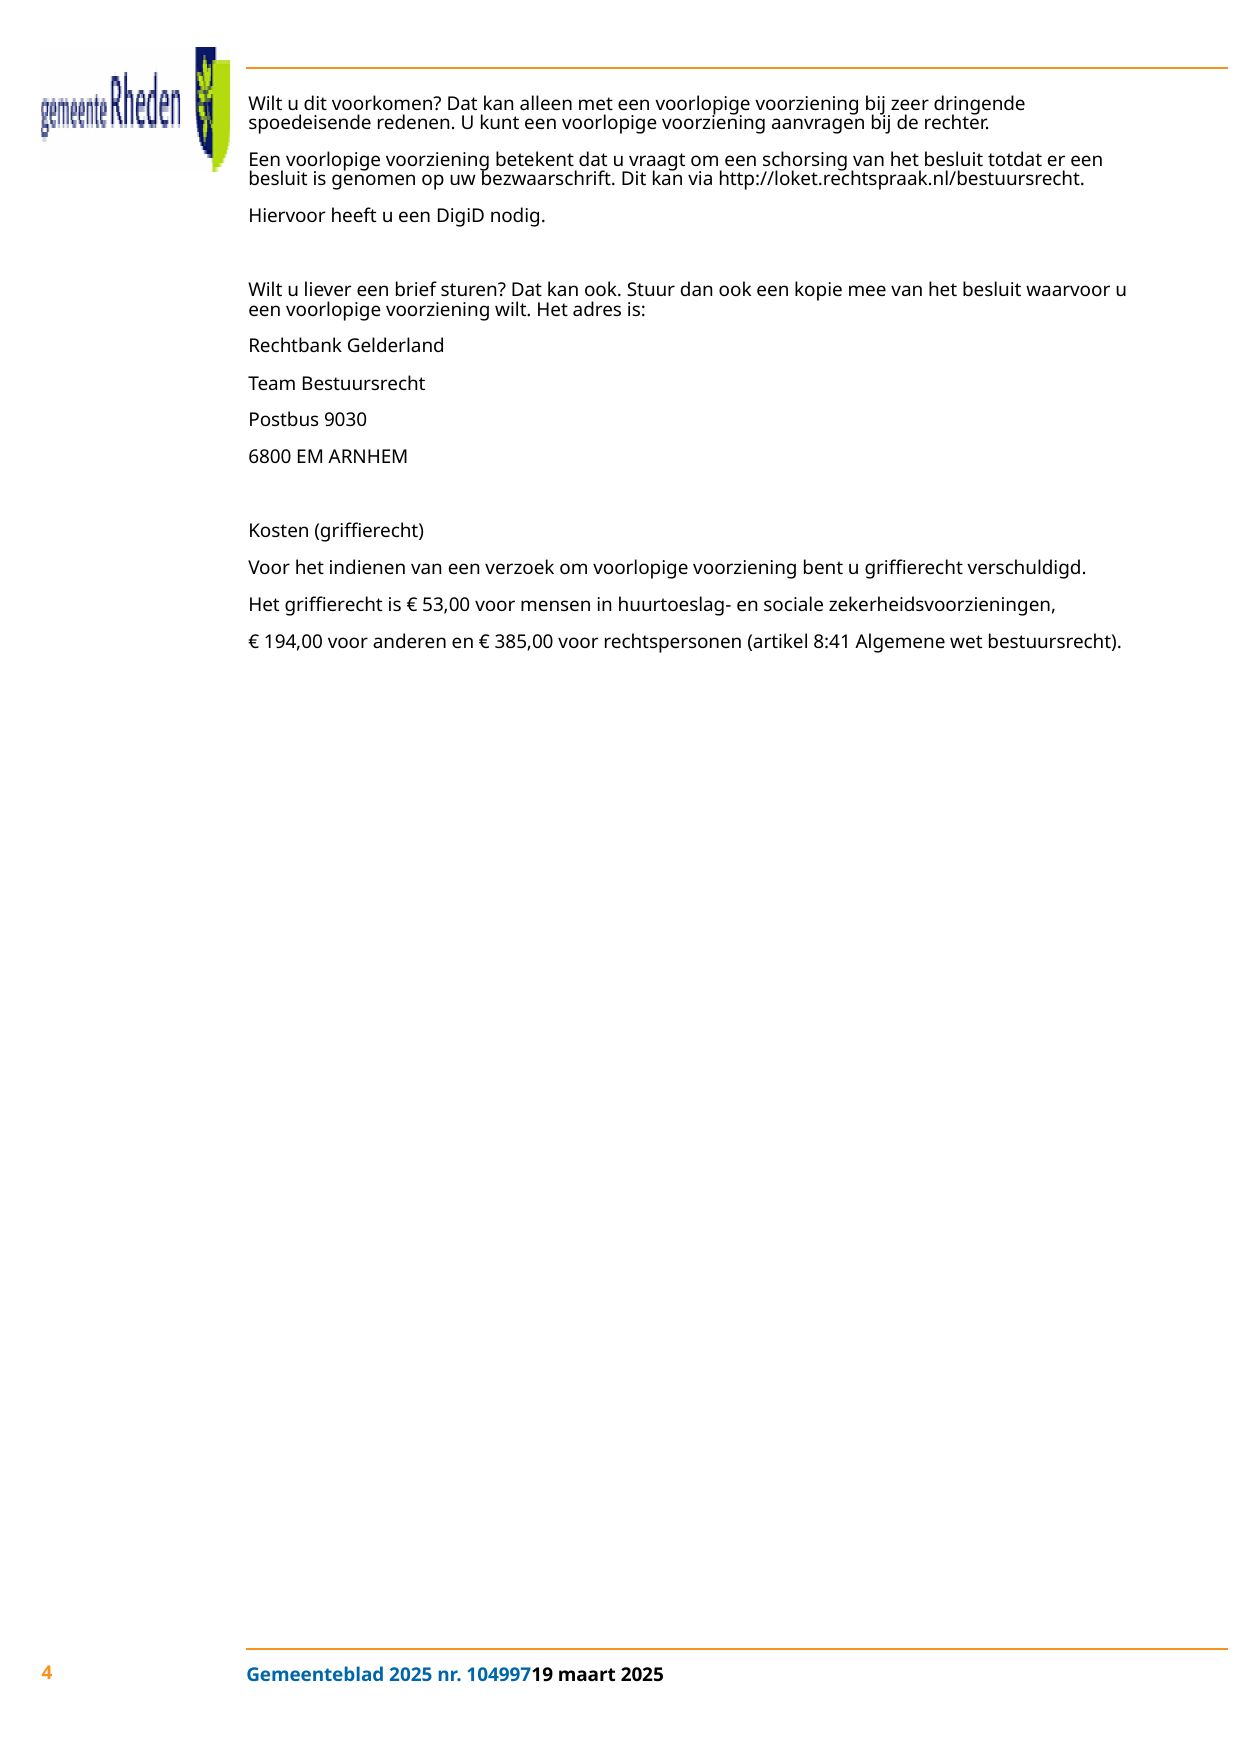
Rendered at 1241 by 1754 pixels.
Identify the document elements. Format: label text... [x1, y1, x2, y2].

text Team Bestuursrecht [248, 374, 1152, 394]
text Wilt u dit voorkomen? Dat kan alleen met een voorlopige voorziening bij zeer dringende spoedeisende redenen. U kunt een voorlopige voorziening aanvragen bij de rechter. [248, 95, 1152, 133]
text 6800 EM ARNHEM [248, 448, 1152, 468]
text Hiervoor heeft u een DigiD nodig. [248, 207, 1152, 227]
text Het griffierecht is € 53,00 voor mensen in huurtoeslag- en sociale zekerheidsvoorzieningen, [248, 596, 1152, 616]
text Rechtbank Gelderland [248, 337, 1152, 357]
text Voor het indienen van een verzoek om voorlopige voorziening bent u griffierecht verschuldigd. [248, 559, 1152, 579]
text Postbus 9030 [248, 411, 1152, 431]
text Een voorlopige voorziening betekent dat u vraagt om een schorsing van het besluit totdat er een besluit is genomen op uw bezwaarschrift. Dit kan via http://loket.rechtspraak.nl/bestuursrecht. [248, 151, 1152, 189]
text Kosten (griffierecht) [248, 522, 1152, 542]
text Wilt u liever een brief sturen? Dat kan ook. Stuur dan ook een kopie mee van het besluit waarvoor u een voorlopige voorziening wilt. Het adres is: [248, 281, 1152, 320]
picture [41, 47, 231, 172]
text € 194,00 voor anderen en € 385,00 voor rechtspersonen (artikel 8:41 Algemene wet bestuursrecht). [248, 633, 1152, 653]
